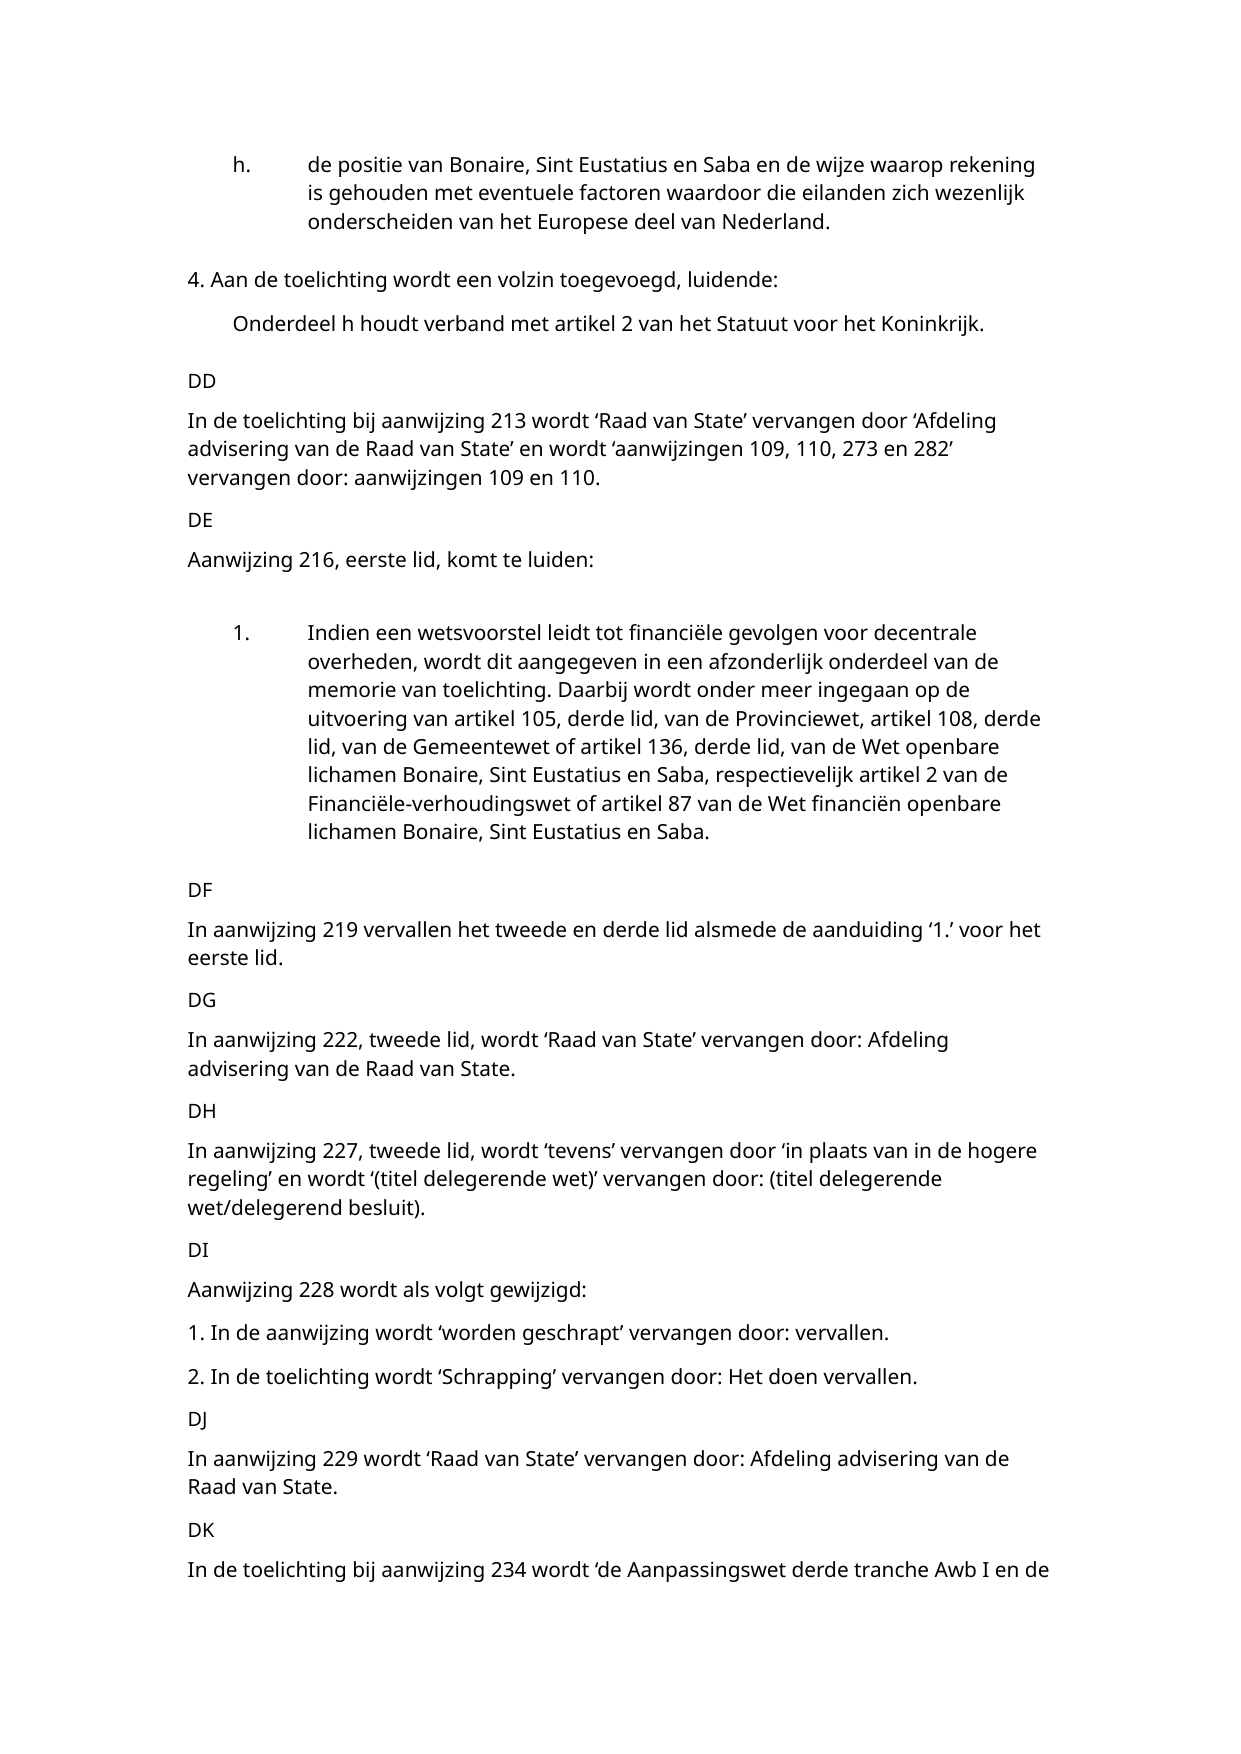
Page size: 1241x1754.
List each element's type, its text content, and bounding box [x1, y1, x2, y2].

text Aanwijzing 228 wordt als volgt gewijzigd: [187, 1275, 1053, 1303]
list de positie van Bonaire, Sint Eustatius en Saba en de wijze waarop rekening is gehouden met eventuele factoren waardoor die eilanden zich wezenlijk onderscheiden van het Europese deel van Nederland. [232, 150, 1053, 235]
text DE [187, 506, 1053, 533]
text 2. In de toelichting wordt ‘Schrapping’ vervangen door: Het doen vervallen. [187, 1362, 1053, 1390]
text 4. Aan de toelichting wordt een volzin toegevoegd, luidende: [187, 265, 1053, 294]
list Indien een wetsvoorstel leidt tot financiële gevolgen voor decentrale overheden, wordt dit aangegeven in een afzonderlijk onderdeel van de memorie van toelichting. Daarbij wordt onder meer ingegaan op de uitvoering van artikel 105, derde lid, van de Provinciewet, artikel 108, derde lid, van de Gemeentewet of artikel 136, derde lid, van de Wet openbare lichamen Bonaire, Sint Eustatius en Saba, respectievelijk artikel 2 van de Financiële-verhoudingswet of artikel 87 van de Wet financiën openbare lichamen Bonaire, Sint Eustatius en Saba. [232, 618, 1053, 846]
text In aanwijzing 227, tweede lid, wordt ‘tevens’ vervangen door ‘in plaats van in de hogere regeling’ en wordt ‘(titel delegerende wet)’ vervangen door: (titel delegerende wet/delegerend besluit). [187, 1136, 1053, 1221]
text DH [187, 1097, 1053, 1124]
text DG [187, 987, 1053, 1013]
text In aanwijzing 229 wordt ‘Raad van State’ vervangen door: Afdeling advisering van de Raad van State. [187, 1444, 1053, 1501]
text Onderdeel h houdt verband met artikel 2 van het Statuut voor het Koninkrijk. [232, 309, 1053, 337]
text 1. In de aanwijzing wordt ‘worden geschrapt’ vervangen door: vervallen. [187, 1318, 1053, 1347]
text Aanwijzing 216, eerste lid, komt te luiden: [187, 545, 1053, 573]
text In aanwijzing 222, tweede lid, wordt ‘Raad van State’ vervangen door: Afdeling advisering van de Raad van State. [187, 1025, 1053, 1082]
text DD [187, 367, 1053, 394]
text In de toelichting bij aanwijzing 234 wordt ‘de Aanpassingswet derde tranche Awb I en de [187, 1555, 1053, 1583]
text In de toelichting bij aanwijzing 213 wordt ‘Raad van State’ vervangen door ‘Afdeling advisering van de Raad van State’ en wordt ‘aanwijzingen 109, 110, 273 en 282’ vervangen door: aanwijzingen 109 en 110. [187, 406, 1053, 491]
text DJ [187, 1405, 1053, 1432]
text DI [187, 1236, 1053, 1263]
text In aanwijzing 219 vervallen het tweede en derde lid alsmede de aanduiding ‘1.’ voor het eerste lid. [187, 915, 1053, 972]
text DF [187, 876, 1053, 903]
text DK [187, 1516, 1053, 1543]
